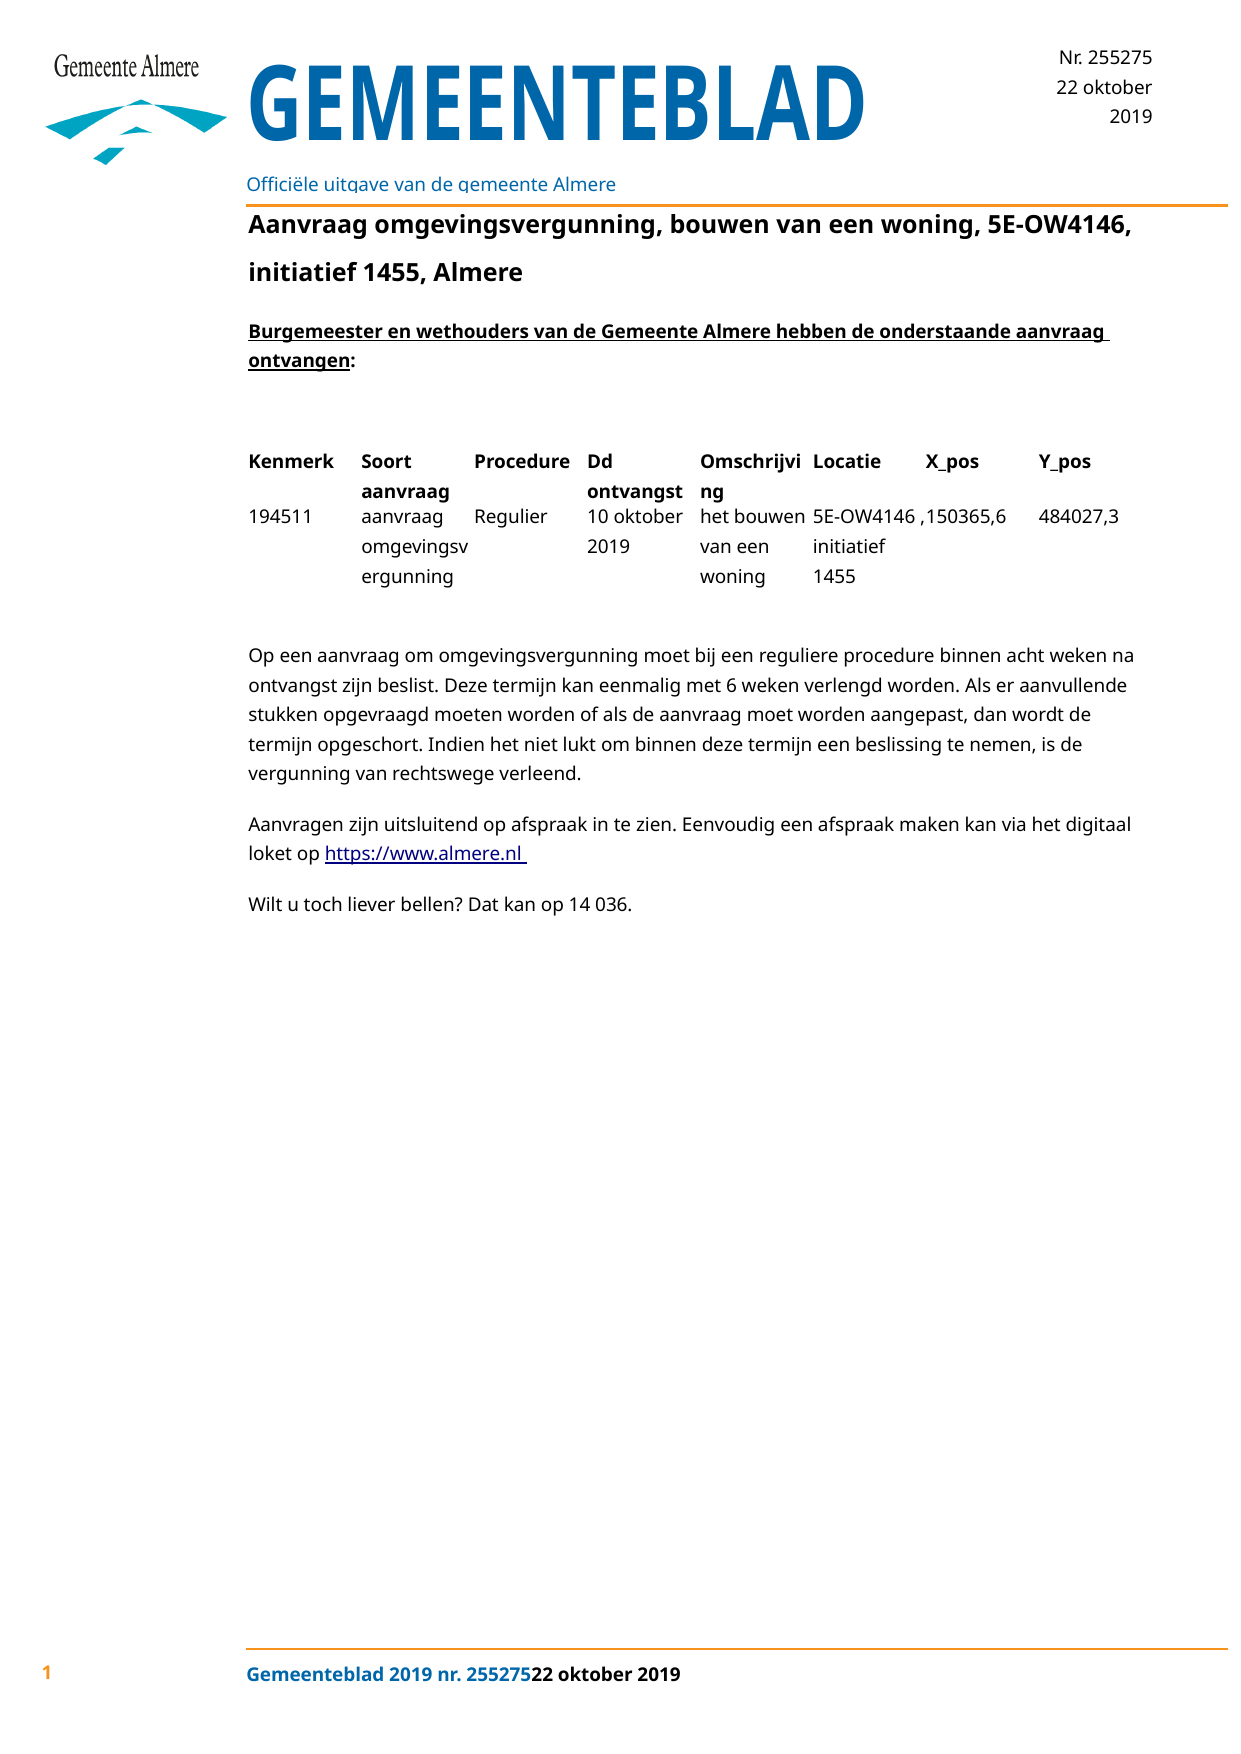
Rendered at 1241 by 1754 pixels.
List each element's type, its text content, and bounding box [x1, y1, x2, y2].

text Burgemeester en wethouders van de Gemeente Almere hebben de onderstaande aanvraag ontvangen: [248, 318, 1152, 373]
table_cell 484027,3 [1039, 504, 1152, 589]
table_header Dd ontvangst [587, 449, 700, 504]
table_header Locatie [813, 449, 926, 504]
table_cell aanvraag omgevingsvergunning [361, 504, 474, 589]
table_header Procedure [474, 449, 587, 504]
text Wilt u toch liever bellen? Dat kan op 14 036. [248, 891, 1152, 917]
table_cell 150365,6 [926, 504, 1038, 589]
table_cell Regulier [474, 504, 587, 589]
text Aanvraag omgevingsvergunning, bouwen van een woning, 5E-OW4146, initiatief 1455, Almere [248, 207, 1152, 288]
table_header Soort aanvraag [361, 449, 474, 504]
table_cell 5E-OW4146 , initiatief 1455 [813, 504, 926, 589]
table_cell 10 oktober 2019 [587, 504, 700, 589]
text Aanvragen zijn uitsluitend op afspraak in te zien. Eenvoudig een afspraak maken kan via het digitaal loket op https://www.almere.nl [248, 811, 1152, 866]
table_header X_pos [926, 449, 1038, 504]
table_header Omschrijving [700, 449, 813, 504]
table_header Kenmerk [248, 449, 361, 504]
text Op een aanvraag om omgevingsvergunning moet bij een reguliere procedure binnen acht weken na ontvangst zijn beslist. Deze termijn kan eenmalig met 6 weken verlengd worden. Als er aanvullende stukken opgevraagd moeten worden of als de aanvraag moet worden aangepast, dan wordt de termijn opgeschort. Indien het niet lukt om binnen deze termijn een beslissing te nemen, is de vergunning van rechtswege verleend. [248, 642, 1152, 786]
picture [41, 47, 231, 172]
table_cell het bouwen van een woning [700, 504, 813, 589]
table_header Y_pos [1039, 449, 1152, 504]
table_cell 194511 [248, 504, 361, 589]
